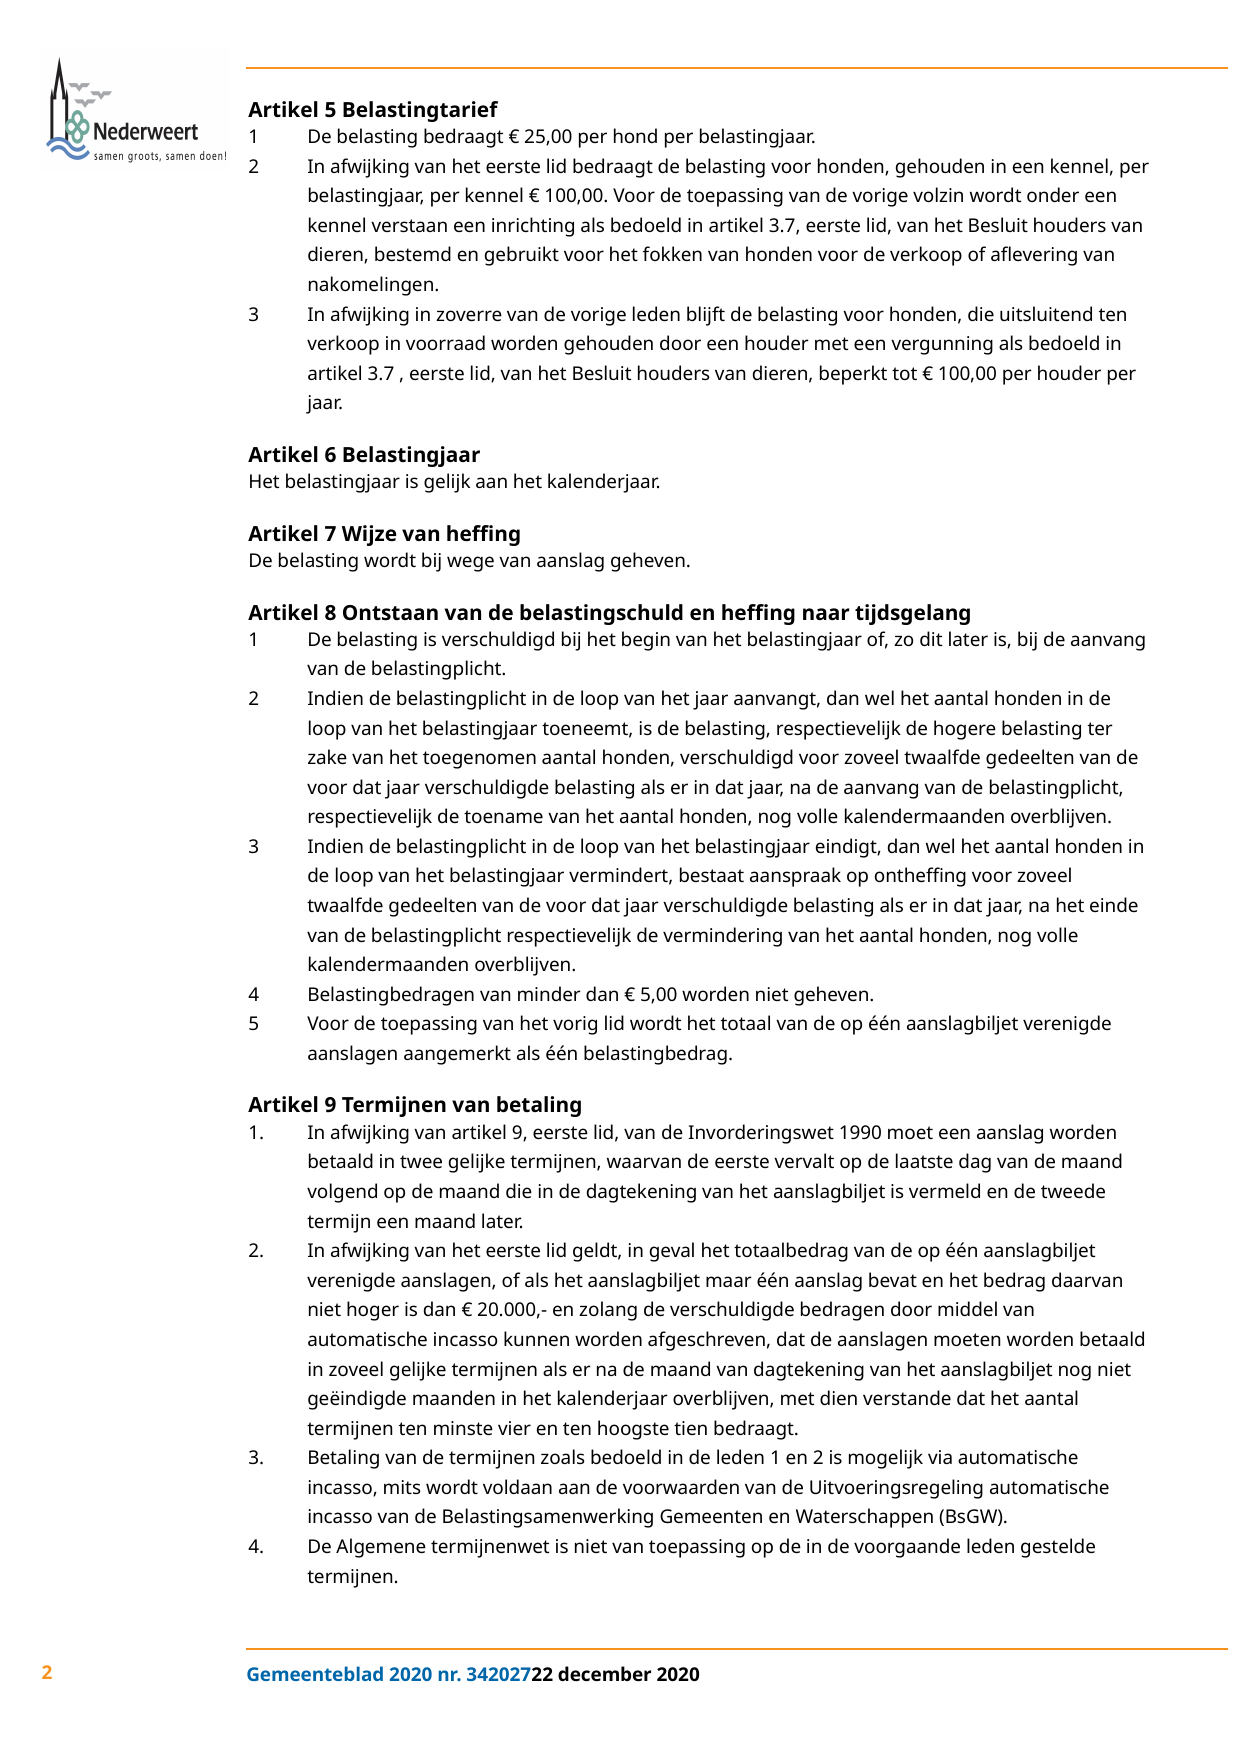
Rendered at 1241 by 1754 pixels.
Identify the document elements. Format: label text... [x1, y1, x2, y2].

list In afwijking van het eerste lid bedraagt de belasting voor honden, gehouden in een kennel, per belastingjaar, per kennel € 100,00. Voor de toepassing van de vorige volzin wordt onder een kennel verstaan een inrichting als bedoeld in artikel 3.7, eerste lid, van het Besluit houders van dieren, bestemd en gebruikt voor het fokken van honden voor de verkoop of aflevering van nakomelingen. [248, 153, 1152, 297]
text Artikel 8 Ontstaan van de belastingschuld en heffing naar tijdsgelang [248, 598, 1152, 626]
list betaald in twee gelijke termijnen, waarvan de eerste vervalt op de laatste dag van de maand volgend op de maand die in de dagtekening van het aanslagbiljet is vermeld en de tweede termijn een maand later. [248, 1149, 1152, 1233]
text Artikel 6 Belastingjaar [248, 440, 1152, 468]
list Indien de belastingplicht in de loop van het belastingjaar eindigt, dan wel het aantal honden in de loop van het belastingjaar vermindert, bestaat aanspraak op ontheffing voor zoveel twaalfde gedeelten van de voor dat jaar verschuldigde belasting als er in dat jaar, na het einde van de belastingplicht respectievelijk de vermindering van het aantal honden, nog volle kalendermaanden overblijven. [248, 833, 1152, 977]
text Artikel 9 Termijnen van betaling [248, 1091, 1152, 1119]
text Artikel 5 Belastingtarief [248, 95, 1152, 123]
list verenigde aanslagen, of als het aanslagbiljet maar één aanslag bevat en het bedrag daarvan [248, 1267, 1152, 1293]
text Artikel 7 Wijze van heffing [248, 519, 1152, 547]
list De belasting bedraagt € 25,00 per hond per belastingjaar. [248, 123, 1152, 149]
text Het belastingjaar is gelijk aan het kalenderjaar. [248, 468, 1152, 494]
list De Algemene termijnenwet is niet van toepassing op de in de voorgaande leden gestelde termijnen. [248, 1533, 1152, 1588]
list In afwijking van artikel 9, eerste lid, van de Invorderingswet 1990 moet een aanslag worden [248, 1119, 1152, 1145]
list aanslagen aangemerkt als één belastingbedrag. [248, 1040, 1152, 1066]
list incasso, mits wordt voldaan aan de voorwaarden van de Uitvoeringsregeling automatische [248, 1474, 1152, 1500]
list Belastingbedragen van minder dan € 5,00 worden niet geheven. [248, 981, 1152, 1007]
picture [41, 47, 231, 172]
text De belasting wordt bij wege van aanslag geheven. [248, 547, 1152, 573]
list Voor de toepassing van het vorig lid wordt het totaal van de op één aanslagbiljet verenigde [248, 1011, 1152, 1036]
list In afwijking in zoverre van de vorige leden blijft de belasting voor honden, die uitsluitend ten verkoop in voorraad worden gehouden door een houder met een vergunning als bedoeld in artikel 3.7 , eerste lid, van het Besluit houders van dieren, beperkt tot € 100,00 per houder per jaar. [248, 301, 1152, 415]
list Indien de belastingplicht in de loop van het jaar aanvangt, dan wel het aantal honden in de loop van het belastingjaar toeneemt, is de belasting, respectievelijk de hogere belasting ter zake van het toegenomen aantal honden, verschuldigd voor zoveel twaalfde gedeelten van de voor dat jaar verschuldigde belasting als er in dat jaar, na de aanvang van de belastingplicht, respectievelijk de toename van het aantal honden, nog volle kalendermaanden overblijven. [248, 685, 1152, 829]
list incasso van de Belastingsamenwerking Gemeenten en Waterschappen (BsGW). [248, 1504, 1152, 1529]
list Betaling van de termijnen zoals bedoeld in de leden 1 en 2 is mogelijk via automatische [248, 1444, 1152, 1470]
list De belasting is verschuldigd bij het begin van het belastingjaar of, zo dit later is, bij de aanvang van de belastingplicht. [248, 626, 1152, 681]
list In afwijking van het eerste lid geldt, in geval het totaalbedrag van de op één aanslagbiljet [248, 1237, 1152, 1263]
list automatische incasso kunnen worden afgeschreven, dat de aanslagen moeten worden betaald in zoveel gelijke termijnen als er na de maand van dagtekening van het aanslagbiljet nog niet geëindigde maanden in het kalenderjaar overblijven, met dien verstande dat het aantal termijnen ten minste vier en ten hoogste tien bedraagt. [248, 1326, 1152, 1441]
list niet hoger is dan € 20.000,- en zolang de verschuldigde bedragen door middel van [248, 1297, 1152, 1322]
